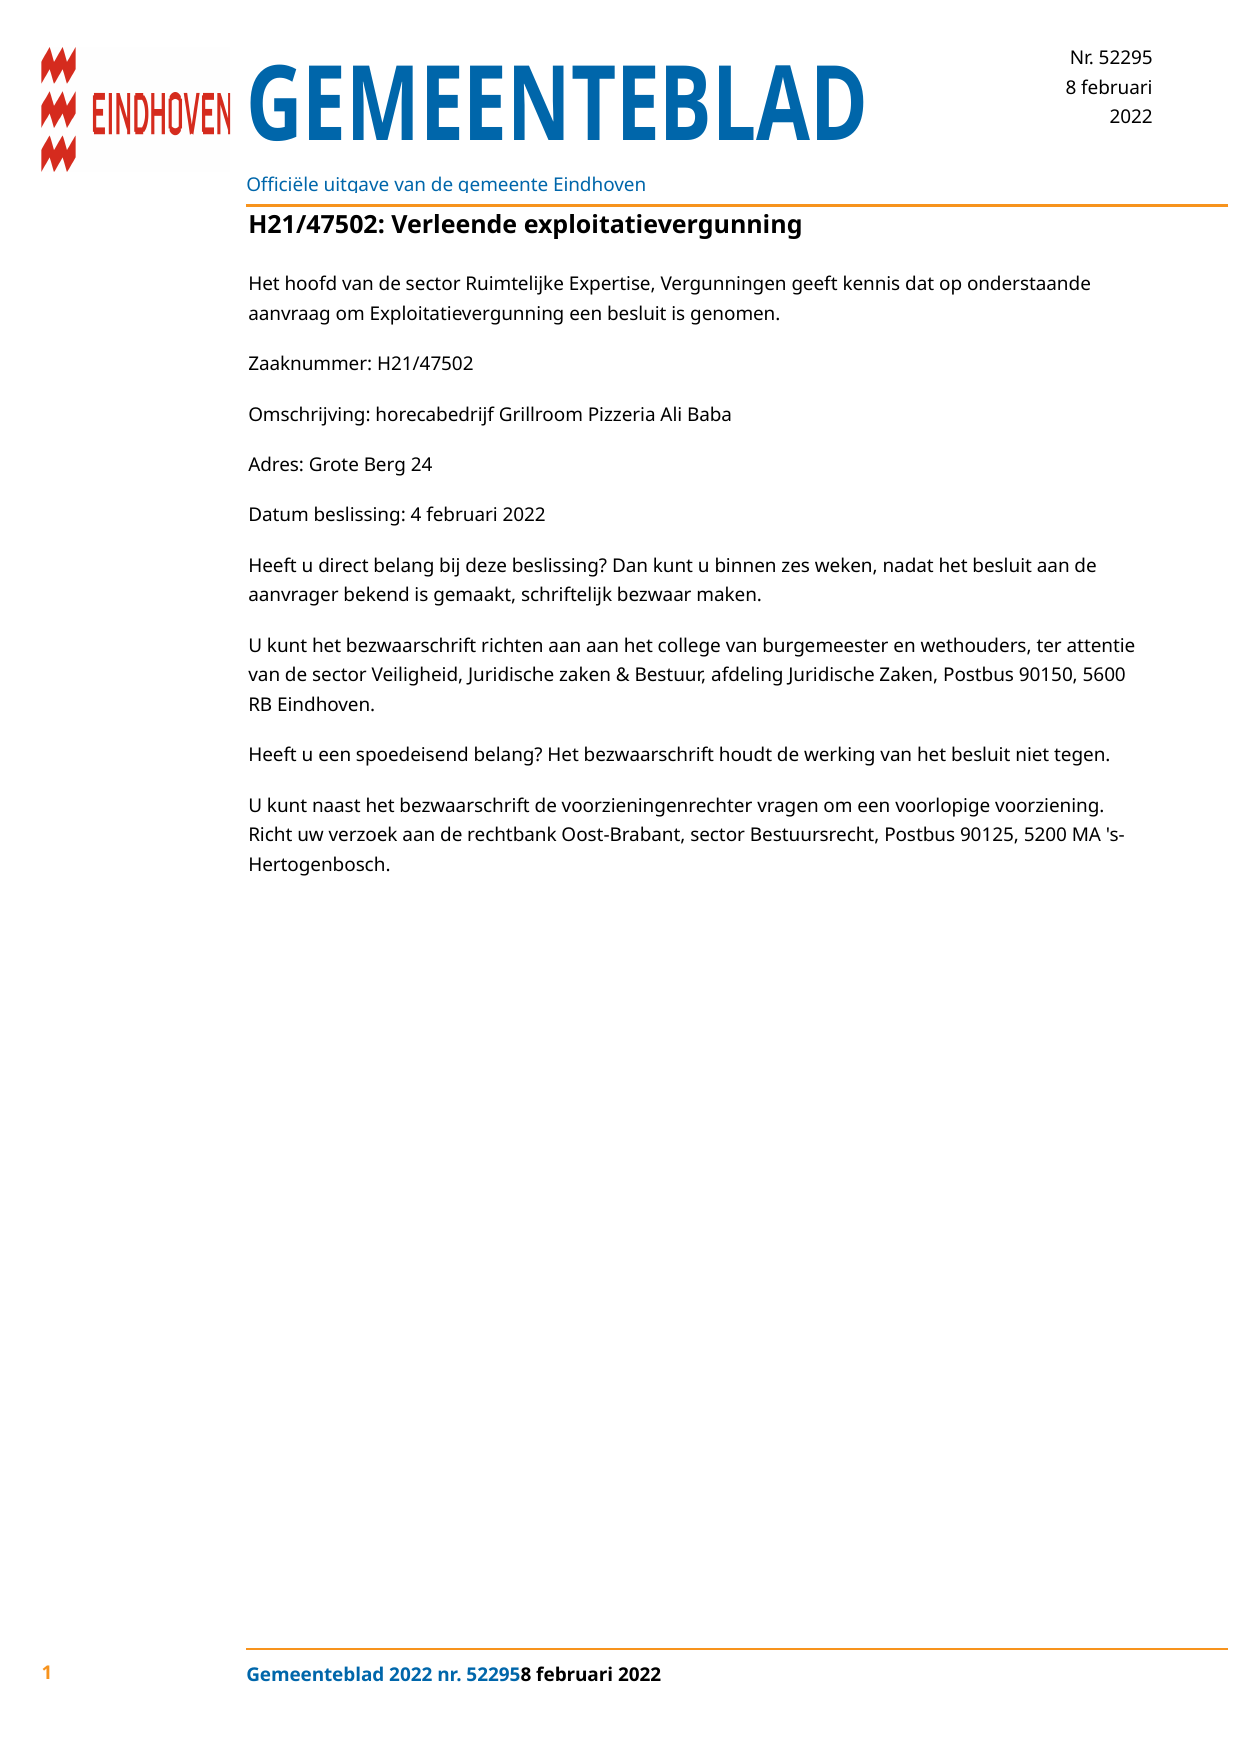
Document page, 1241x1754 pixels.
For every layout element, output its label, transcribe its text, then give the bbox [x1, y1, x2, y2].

text H21/47502: Verleende exploitatievergunning [248, 207, 1152, 241]
text Heeft u een spoedeisend belang? Het bezwaarschrift houdt de werking van het besluit niet tegen. [248, 742, 1152, 767]
text Het hoofd van de sector Ruimtelijke Expertise, Vergunningen geeft kennis dat op onderstaande aanvraag om Exploitatievergunning een besluit is genomen. [248, 270, 1152, 326]
text U kunt het bezwaarschrift richten aan aan het college van burgemeester en wethouders, ter attentie van de sector Veiligheid, Juridische zaken & Bestuur, afdeling Juridische Zaken, Postbus 90150, 5600 RB Eindhoven. [248, 632, 1152, 717]
text Adres: Grote Berg 24 [248, 451, 1152, 477]
picture [41, 47, 231, 172]
text Omschrijving: horecabedrijf Grillroom Pizzeria Ali Baba [248, 401, 1152, 426]
text Heeft u direct belang bij deze beslissing? Dan kunt u binnen zes weken, nadat het besluit aan de aanvrager bekend is gemaakt, schriftelijk bezwaar maken. [248, 552, 1152, 607]
text Zaaknummer: H21/47502 [248, 350, 1152, 376]
text Datum beslissing: 4 februari 2022 [248, 502, 1152, 527]
text U kunt naast het bezwaarschrift de voorzieningenrechter vragen om een voorlopige voorziening. Richt uw verzoek aan de rechtbank Oost-Brabant, sector Bestuursrecht, Postbus 90125, 5200 MA 's-Hertogenbosch. [248, 792, 1152, 877]
